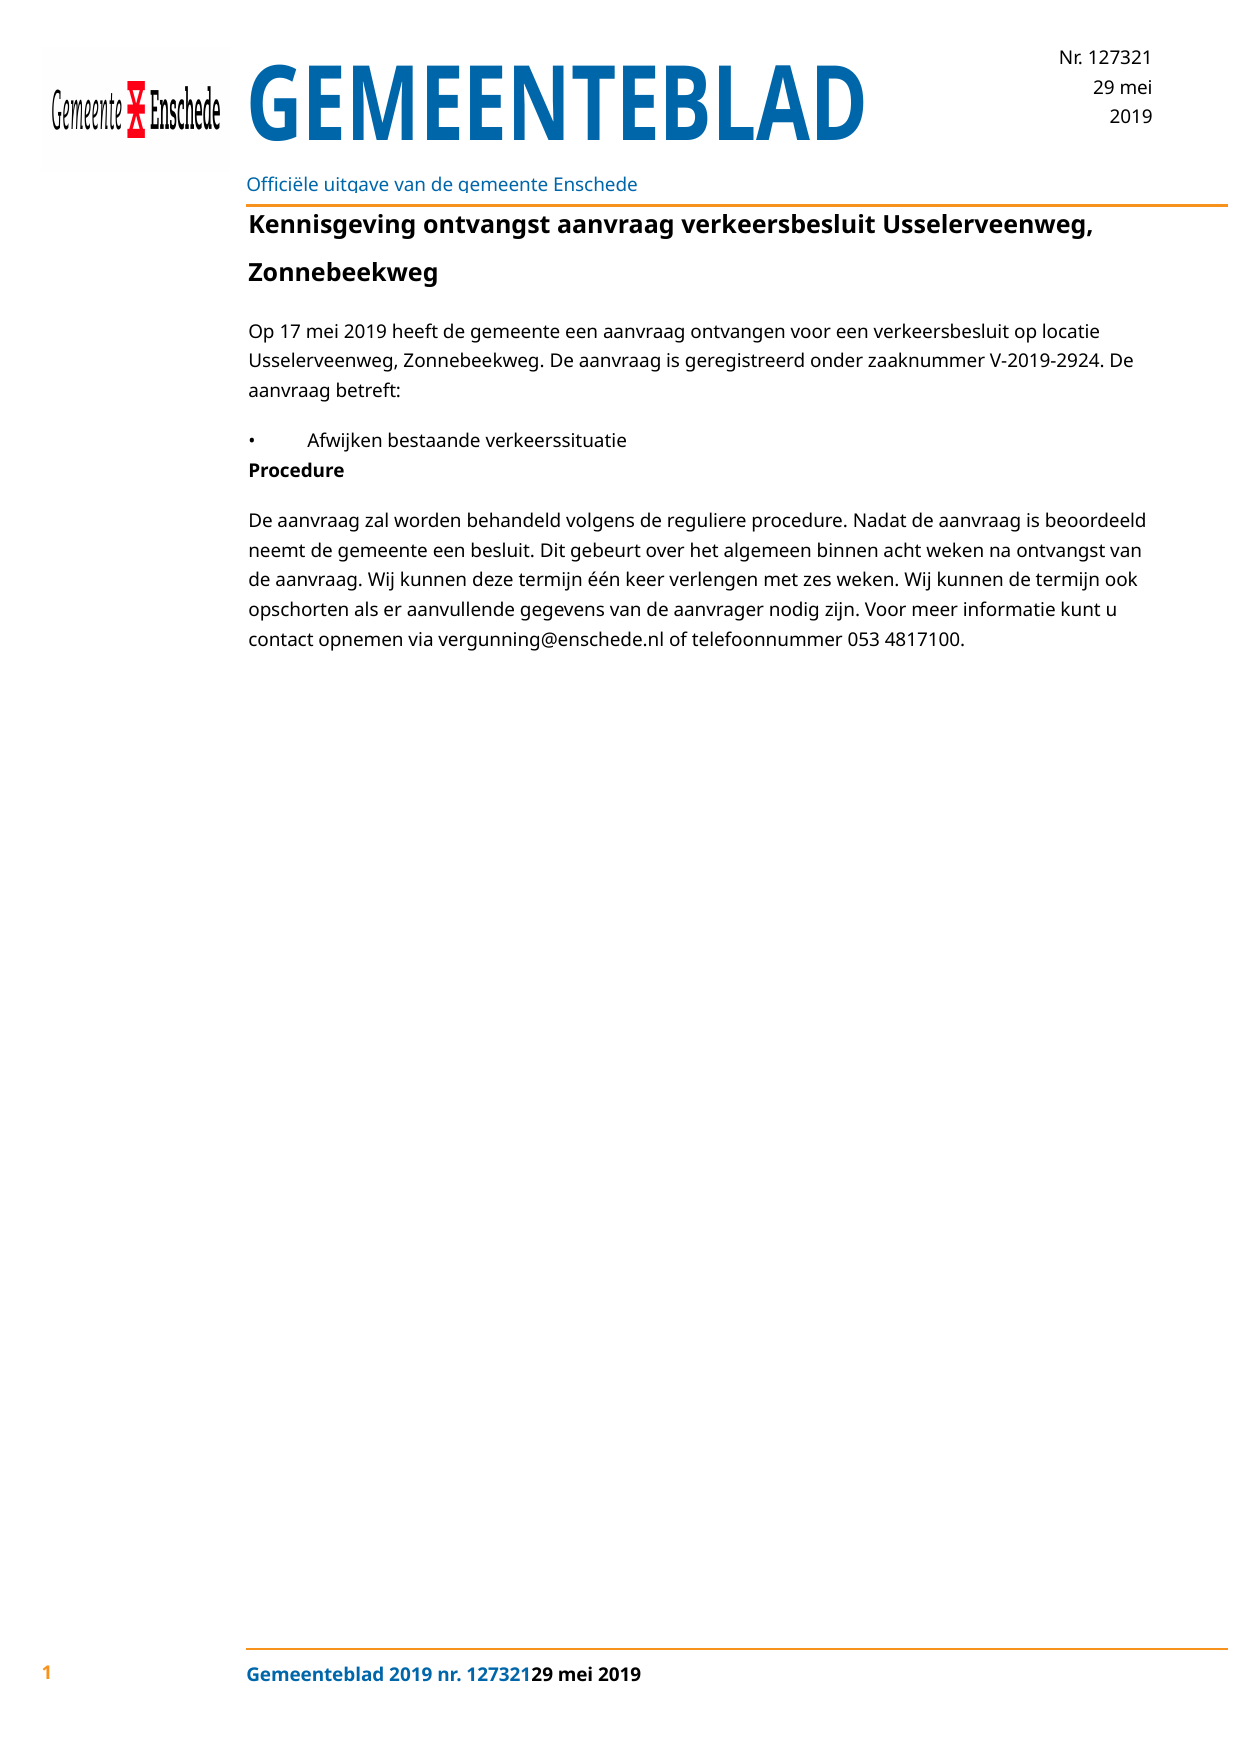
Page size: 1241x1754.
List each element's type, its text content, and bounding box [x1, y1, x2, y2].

picture [41, 47, 231, 172]
text Procedure [248, 457, 1152, 483]
text Kennisgeving ontvangst aanvraag verkeersbesluit Usselerveenweg, Zonnebeekweg [248, 207, 1152, 288]
text De aanvraag zal worden behandeld volgens de reguliere procedure. Nadat de aanvraag is beoordeeld neemt de gemeente een besluit. Dit gebeurt over het algemeen binnen acht weken na ontvangst van de aanvraag. Wij kunnen deze termijn één keer verlengen met zes weken. Wij kunnen de termijn ook opschorten als er aanvullende gegevens van de aanvrager nodig zijn. Voor meer informatie kunt u contact opnemen via vergunning@enschede.nl of telefoonnummer 053 4817100. [248, 507, 1152, 652]
text Op 17 mei 2019 heeft de gemeente een aanvraag ontvangen voor een verkeersbesluit op locatie Usselerveenweg, Zonnebeekweg. De aanvraag is geregistreerd onder zaaknummer V-2019-2924. De aanvraag betreft: [248, 318, 1152, 403]
list Afwijken bestaande verkeerssituatie [248, 427, 1152, 453]
